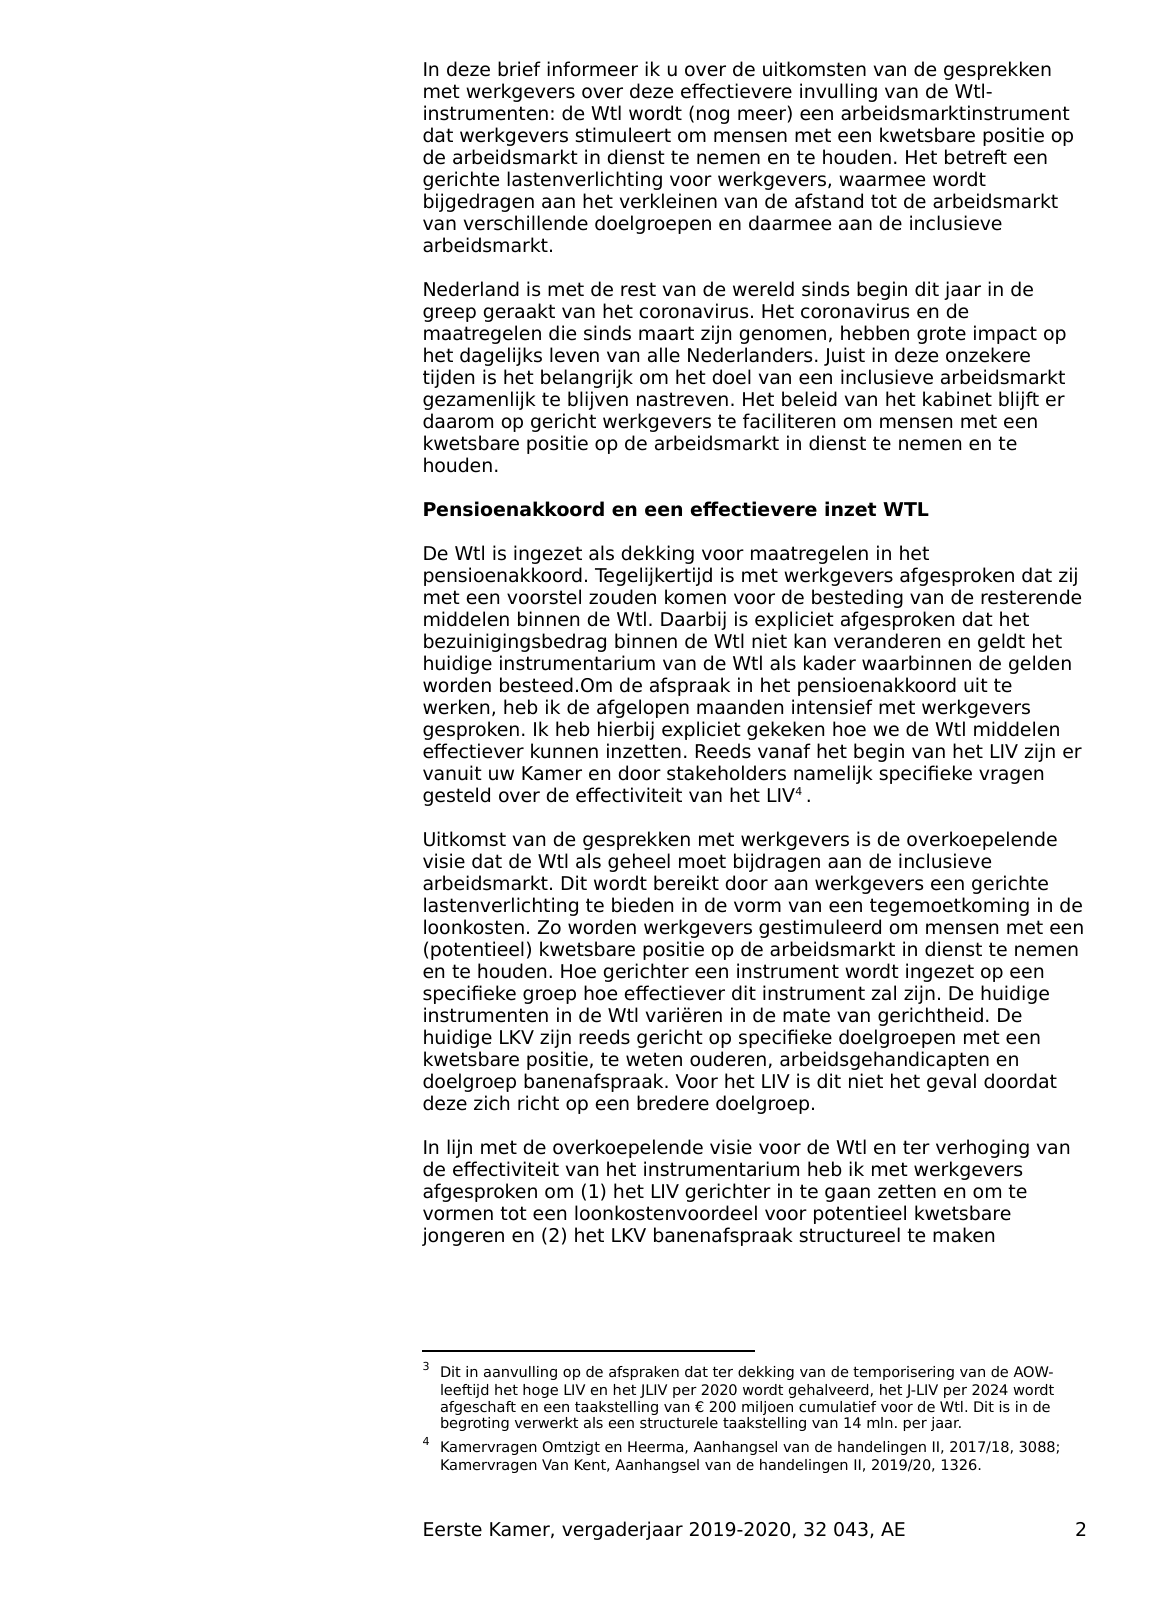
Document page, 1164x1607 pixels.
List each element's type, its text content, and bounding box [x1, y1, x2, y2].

text Kamervragen Omtzigt en Heerma, Aanhangsel van de handelingen II, 2017/18, 3088; Kamervragen Van Kent, Aanhangsel van de handelingen II, 2019/20, 1326. [422, 1435, 1087, 1474]
text Nederland is met de rest van de wereld sinds begin dit jaar in de greep geraakt van het coronavirus. Het coronavirus en de maatregelen die sinds maart zijn genomen, hebben grote impact op het dagelijks leven van alle Nederlanders. Juist in deze onzekere tijden is het belangrijk om het doel van een inclusieve arbeidsmarkt gezamenlijk te blijven nastreven. Het beleid van het kabinet blijft er daarom op gericht werkgevers te faciliteren om mensen met een kwetsbare positie op de arbeidsmarkt in dienst te nemen en te houden. [422, 279, 1087, 477]
subtitle Pensioenakkoord en een effectievere inzet WTL [422, 499, 1087, 521]
text In lijn met de overkoepelende visie voor de Wtl en ter verhoging van de effectiviteit van het instrumentarium heb ik met werkgevers afgesproken om (1) het LIV gerichter in te gaan zetten en om te vormen tot een loonkostenvoordeel voor potentieel kwetsbare jongeren en (2) het LKV banenafspraak structureel te maken [422, 1137, 1087, 1247]
text Uitkomst van de gesprekken met werkgevers is de overkoepelende visie dat de Wtl als geheel moet bijdragen aan de inclusieve arbeidsmarkt. Dit wordt bereikt door aan werkgevers een gerichte lastenverlichting te bieden in de vorm van een tegemoetkoming in de loonkosten. Zo worden werkgevers gestimuleerd om mensen met een (potentieel) kwetsbare positie op de arbeidsmarkt in dienst te nemen en te houden. Hoe gerichter een instrument wordt ingezet op een specifieke groep hoe effectiever dit instrument zal zijn. De huidige instrumenten in de Wtl variëren in de mate van gerichtheid. De huidige LKV zijn reeds gericht op specifieke doelgroepen met een kwetsbare positie, te weten ouderen, arbeidsgehandicapten en doelgroep banenafspraak. Voor het LIV is dit niet het geval doordat deze zich richt op een bredere doelgroep. [422, 829, 1087, 1115]
text De Wtl is ingezet als dekking voor maatregelen in het pensioenakkoord. Tegelijkertijd is met werkgevers afgesproken dat zij met een voorstel zouden komen voor de besteding van de resterende middelen binnen de Wtl. Daarbij is expliciet afgesproken dat het bezuinigingsbedrag binnen de Wtl niet kan veranderen en geldt het huidige instrumentarium van de Wtl als kader waarbinnen de gelden worden besteed.Om de afspraak in het pensioenakkoord uit te werken, heb ik de afgelopen maanden intensief met werkgevers gesproken. Ik heb hierbij expliciet gekeken hoe we de Wtl middelen effectiever kunnen inzetten. Reeds vanaf het begin van het LIV zijn er vanuit uw Kamer en door stakeholders namelijk specifieke vragen gesteld over de effectiviteit van het LIV. [422, 543, 1087, 807]
text In deze brief informeer ik u over de uitkomsten van de gesprekken met werkgevers over deze effectievere invulling van de Wtl-instrumenten: de Wtl wordt (nog meer) een arbeidsmarktinstrument dat werkgevers stimuleert om mensen met een kwetsbare positie op de arbeidsmarkt in dienst te nemen en te houden. Het betreft een gerichte lastenverlichting voor werkgevers, waarmee wordt bijgedragen aan het verkleinen van de afstand tot de arbeidsmarkt van verschillende doelgroepen en daarmee aan de inclusieve arbeidsmarkt. [422, 59, 1087, 257]
text Dit in aanvulling op de afspraken dat ter dekking van de temporisering van de AOW-leeftijd het hoge LIV en het JLIV per 2020 wordt gehalveerd, het J-LIV per 2024 wordt afgeschaft en een taakstelling van € 200 miljoen cumulatief voor de Wtl. Dit is in de begroting verwerkt als een structurele taakstelling van 14 mln. per jaar. [422, 1360, 1087, 1432]
